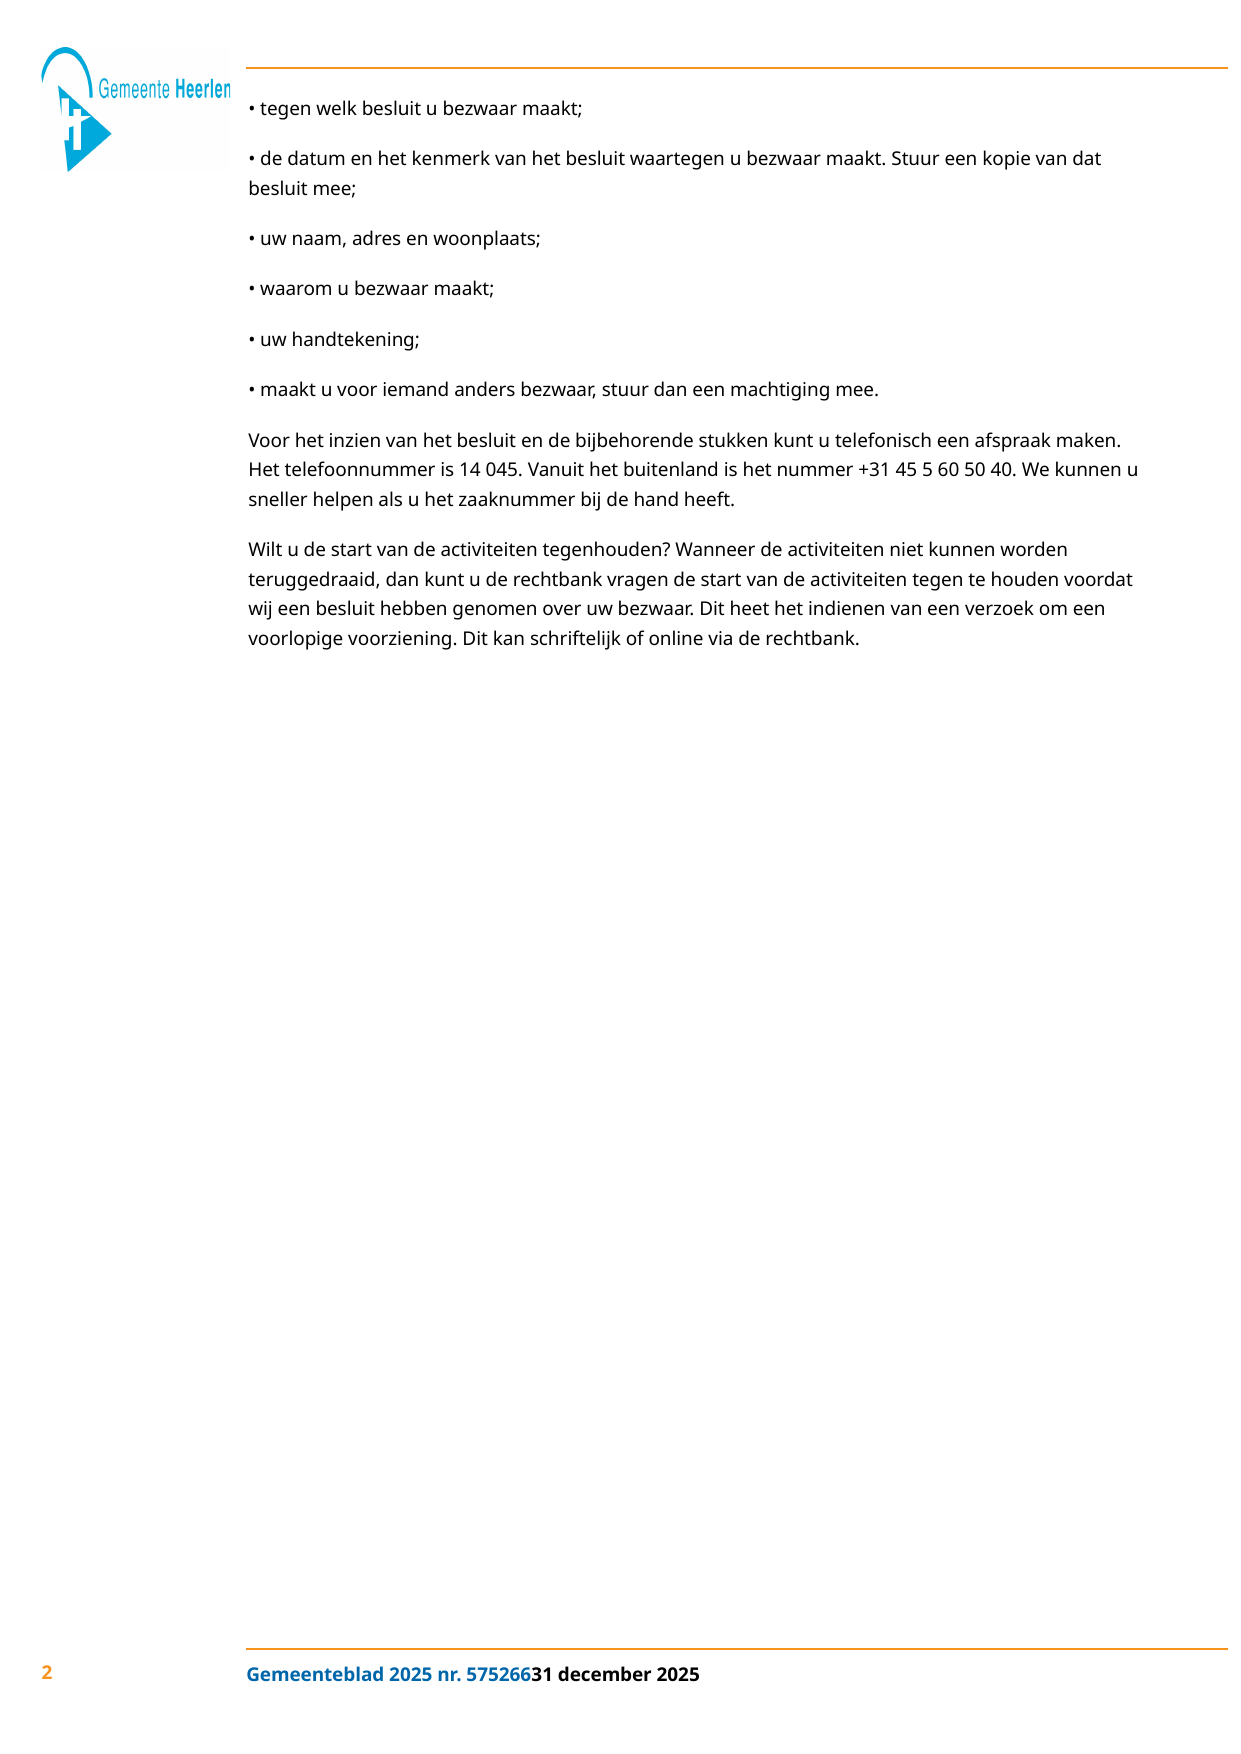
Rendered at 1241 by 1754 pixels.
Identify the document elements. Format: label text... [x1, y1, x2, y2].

text • uw naam, adres en woonplaats; [248, 225, 1152, 251]
picture [41, 47, 231, 172]
text Wilt u de start van de activiteiten tegenhouden? Wanneer de activiteiten niet kunnen worden teruggedraaid, dan kunt u de rechtbank vragen de start van de activiteiten tegen te houden voordat wij een besluit hebben genomen over uw bezwaar. Dit heet het indienen van een verzoek om een voorlopige voorziening. Dit kan schriftelijk of online via de rechtbank. [248, 536, 1152, 651]
text • waarom u bezwaar maakt; [248, 276, 1152, 301]
text • uw handtekening; [248, 326, 1152, 352]
text • tegen welk besluit u bezwaar maakt; [248, 95, 1152, 121]
text Voor het inzien van het besluit en de bijbehorende stukken kunt u telefonisch een afspraak maken. Het telefoonnummer is 14 045. Vanuit het buitenland is het nummer +31 45 5 60 50 40. We kunnen u sneller helpen als u het zaaknummer bij de hand heeft. [248, 427, 1152, 512]
picture [41, 47, 59, 70]
text • de datum en het kenmerk van het besluit waartegen u bezwaar maakt. Stuur een kopie van dat besluit mee; [248, 145, 1152, 201]
text • maakt u voor iemand anders bezwaar, stuur dan een machtiging mee. [248, 376, 1152, 402]
